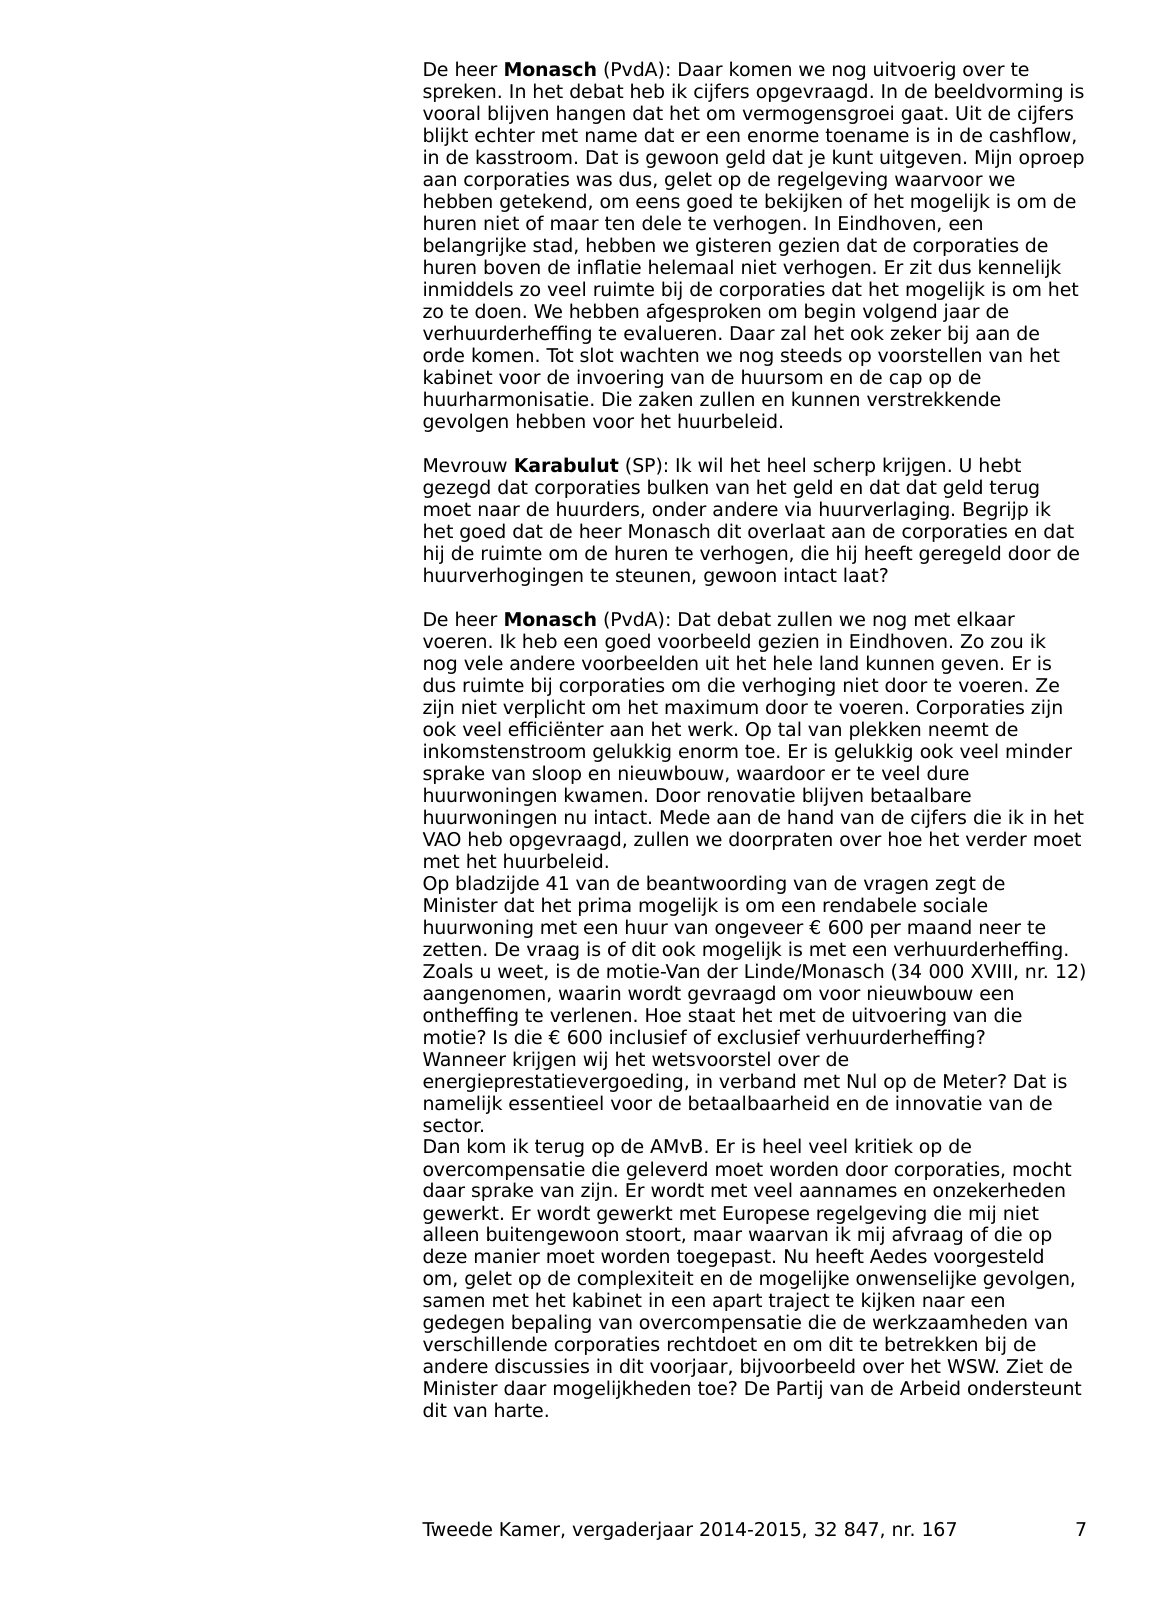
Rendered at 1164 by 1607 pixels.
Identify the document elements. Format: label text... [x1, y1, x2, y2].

text De heer Monasch (PvdA): Dat debat zullen we nog met elkaar voeren. Ik heb een goed voorbeeld gezien in Eindhoven. Zo zou ik nog vele andere voorbeelden uit het hele land kunnen geven. Er is dus ruimte bij corporaties om die verhoging niet door te voeren. Ze zijn niet verplicht om het maximum door te voeren. Corporaties zijn ook veel efficiënter aan het werk. Op tal van plekken neemt de inkomstenstroom gelukkig enorm toe. Er is gelukkig ook veel minder sprake van sloop en nieuwbouw, waardoor er te veel dure huurwoningen kwamen. Door renovatie blijven betaalbare huurwoningen nu intact. Mede aan de hand van de cijfers die ik in het VAO heb opgevraagd, zullen we doorpraten over hoe het verder moet met het huurbeleid. [422, 609, 1087, 873]
text Mevrouw Karabulut (SP): Ik wil het heel scherp krijgen. U hebt gezegd dat corporaties bulken van het geld en dat dat geld terug moet naar de huurders, onder andere via huurverlaging. Begrijp ik het goed dat de heer Monasch dit overlaat aan de corporaties en dat hij de ruimte om de huren te verhogen, die hij heeft geregeld door de huurverhogingen te steunen, gewoon intact laat? [422, 455, 1087, 587]
text De heer Monasch (PvdA): Daar komen we nog uitvoerig over te spreken. In het debat heb ik cijfers opgevraagd. In de beeldvorming is vooral blijven hangen dat het om vermogensgroei gaat. Uit de cijfers blijkt echter met name dat er een enorme toename is in de cashflow, in de kasstroom. Dat is gewoon geld dat je kunt uitgeven. Mijn oproep aan corporaties was dus, gelet op de regelgeving waarvoor we hebben getekend, om eens goed te bekijken of het mogelijk is om de huren niet of maar ten dele te verhogen. In Eindhoven, een belangrijke stad, hebben we gisteren gezien dat de corporaties de huren boven de inflatie helemaal niet verhogen. Er zit dus kennelijk inmiddels zo veel ruimte bij de corporaties dat het mogelijk is om het zo te doen. We hebben afgesproken om begin volgend jaar de verhuurderheffing te evalueren. Daar zal het ook zeker bij aan de orde komen. Tot slot wachten we nog steeds op voorstellen van het kabinet voor de invoering van de huursom en de cap op de huurharmonisatie. Die zaken zullen en kunnen verstrekkende gevolgen hebben voor het huurbeleid. [422, 59, 1087, 433]
text Op bladzijde 41 van de beantwoording van de vragen zegt de Minister dat het prima mogelijk is om een rendabele sociale huurwoning met een huur van ongeveer € 600 per maand neer te zetten. De vraag is of dit ook mogelijk is met een verhuurderheffing. Zoals u weet, is de motie-Van der Linde/Monasch (34 000 XVIII, nr. 12) aangenomen, waarin wordt gevraagd om voor nieuwbouw een ontheffing te verlenen. Hoe staat het met de uitvoering van die motie? Is die € 600 inclusief of exclusief verhuurderheffing? [422, 873, 1087, 1048]
text Dan kom ik terug op de AMvB. Er is heel veel kritiek op de overcompensatie die geleverd moet worden door corporaties, mocht daar sprake van zijn. Er wordt met veel aannames en onzekerheden gewerkt. Er wordt gewerkt met Europese regelgeving die mij niet alleen buitengewoon stoort, maar waarvan ik mij afvraag of die op deze manier moet worden toegepast. Nu heeft Aedes voorgesteld om, gelet op de complexiteit en de mogelijke onwenselijke gevolgen, samen met het kabinet in een apart traject te kijken naar een gedegen bepaling van overcompensatie die de werkzaamheden van verschillende corporaties rechtdoet en om dit te betrekken bij de andere discussies in dit voorjaar, bijvoorbeeld over het WSW. Ziet de Minister daar mogelijkheden toe? De Partij van de Arbeid ondersteunt dit van harte. [422, 1136, 1087, 1422]
text Wanneer krijgen wij het wetsvoorstel over de energieprestatievergoeding, in verband met Nul op de Meter? Dat is namelijk essentieel voor de betaalbaarheid en de innovatie van de sector. [422, 1048, 1087, 1136]
